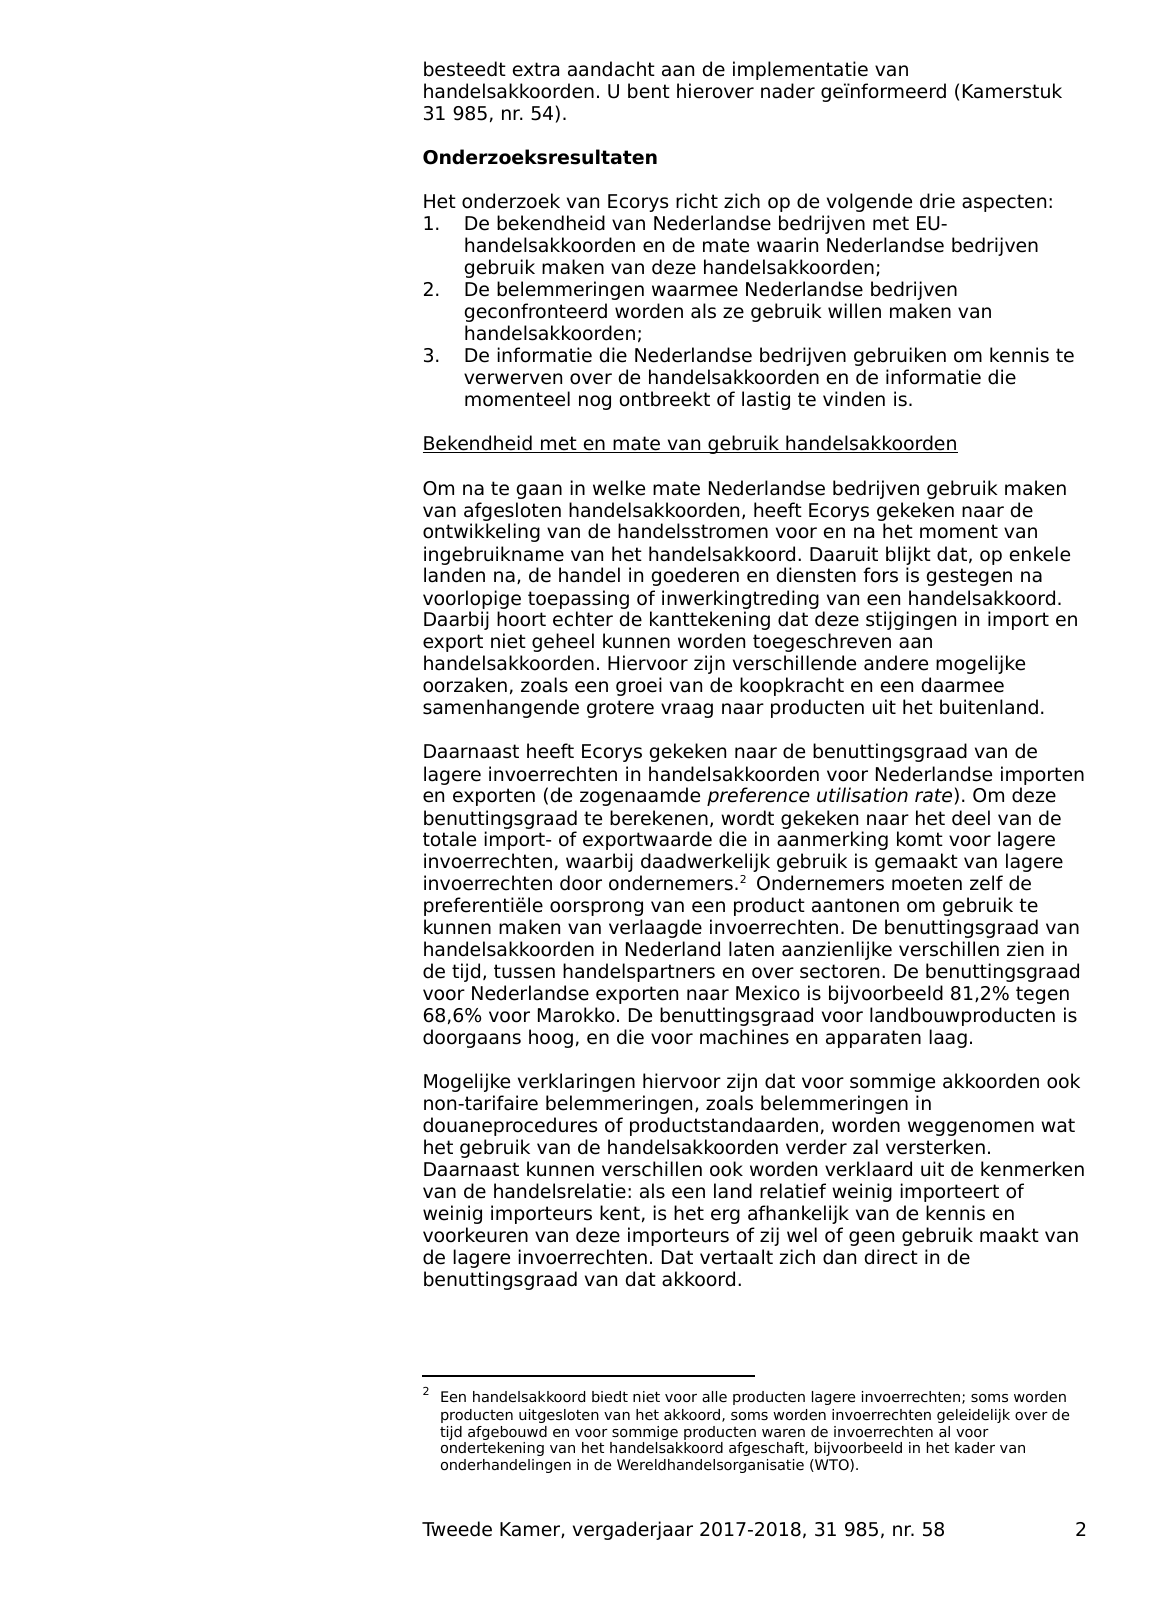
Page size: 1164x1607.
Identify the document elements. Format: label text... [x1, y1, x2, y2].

text 2. De belemmeringen waarmee Nederlandse bedrijven geconfronteerd worden als ze gebruik willen maken van handelsakkoorden; [422, 279, 1087, 345]
subtitle Bekendheid met en mate van gebruik handelsakkoorden [422, 433, 1087, 455]
text Mogelijke verklaringen hiervoor zijn dat voor sommige akkoorden ook non-tarifaire belemmeringen, zoals belemmeringen in douaneprocedures of productstandaarden, worden weggenomen wat het gebruik van de handelsakkoorden verder zal versterken. Daarnaast kunnen verschillen ook worden verklaard uit de kenmerken van de handelsrelatie: als een land relatief weinig importeert of weinig importeurs kent, is het erg afhankelijk van de kennis en voorkeuren van deze importeurs of zij wel of geen gebruik maakt van de lagere invoerrechten. Dat vertaalt zich dan direct in de benuttingsgraad van dat akkoord. [422, 1071, 1087, 1291]
text 3. De informatie die Nederlandse bedrijven gebruiken om kennis te verwerven over de handelsakkoorden en de informatie die momenteel nog ontbreekt of lastig te vinden is. [422, 345, 1087, 411]
subtitle Onderzoeksresultaten [422, 147, 1087, 169]
text besteedt extra aandacht aan de implementatie van handelsakkoorden. U bent hierover nader geïnformeerd (Kamerstuk 31 985, nr. 54). [422, 59, 1087, 125]
text Om na te gaan in welke mate Nederlandse bedrijven gebruik maken van afgesloten handelsakkoorden, heeft Ecorys gekeken naar de ontwikkeling van de handelsstromen voor en na het moment van ingebruikname van het handelsakkoord. Daaruit blijkt dat, op enkele landen na, de handel in goederen en diensten fors is gestegen na voorlopige toepassing of inwerkingtreding van een handelsakkoord. Daarbij hoort echter de kanttekening dat deze stijgingen in import en export niet geheel kunnen worden toegeschreven aan handelsakkoorden. Hiervoor zijn verschillende andere mogelijke oorzaken, zoals een groei van de koopkracht en een daarmee samenhangende grotere vraag naar producten uit het buitenland. [422, 477, 1087, 719]
text Daarnaast heeft Ecorys gekeken naar de benuttingsgraad van de lagere invoerrechten in handelsakkoorden voor Nederlandse importen en exporten (de zogenaamde preference utilisation rate). Om deze benuttingsgraad te berekenen, wordt gekeken naar het deel van de totale import- of exportwaarde die in aanmerking komt voor lagere invoerrechten, waarbij daadwerkelijk gebruik is gemaakt van lagere invoerrechten door ondernemers. Ondernemers moeten zelf de preferentiële oorsprong van een product aantonen om gebruik te kunnen maken van verlaagde invoerrechten. De benuttingsgraad van handelsakkoorden in Nederland laten aanzienlijke verschillen zien in de tijd, tussen handelspartners en over sectoren. De benuttingsgraad voor Nederlandse exporten naar Mexico is bijvoorbeeld 81,2% tegen 68,6% voor Marokko. De benuttingsgraad voor landbouwproducten is doorgaans hoog, en die voor machines en apparaten laag. [422, 741, 1087, 1049]
text 1. De bekendheid van Nederlandse bedrijven met EU-handelsakkoorden en de mate waarin Nederlandse bedrijven gebruik maken van deze handelsakkoorden; [422, 213, 1087, 279]
text Een handelsakkoord biedt niet voor alle producten lagere invoerrechten; soms worden producten uitgesloten van het akkoord, soms worden invoerrechten geleidelijk over de tijd afgebouwd en voor sommige producten waren de invoerrechten al voor ondertekening van het handelsakkoord afgeschaft, bijvoorbeeld in het kader van onderhandelingen in de Wereldhandelsorganisatie (WTO). [422, 1385, 1087, 1474]
text Het onderzoek van Ecorys richt zich op de volgende drie aspecten: [422, 191, 1087, 213]
